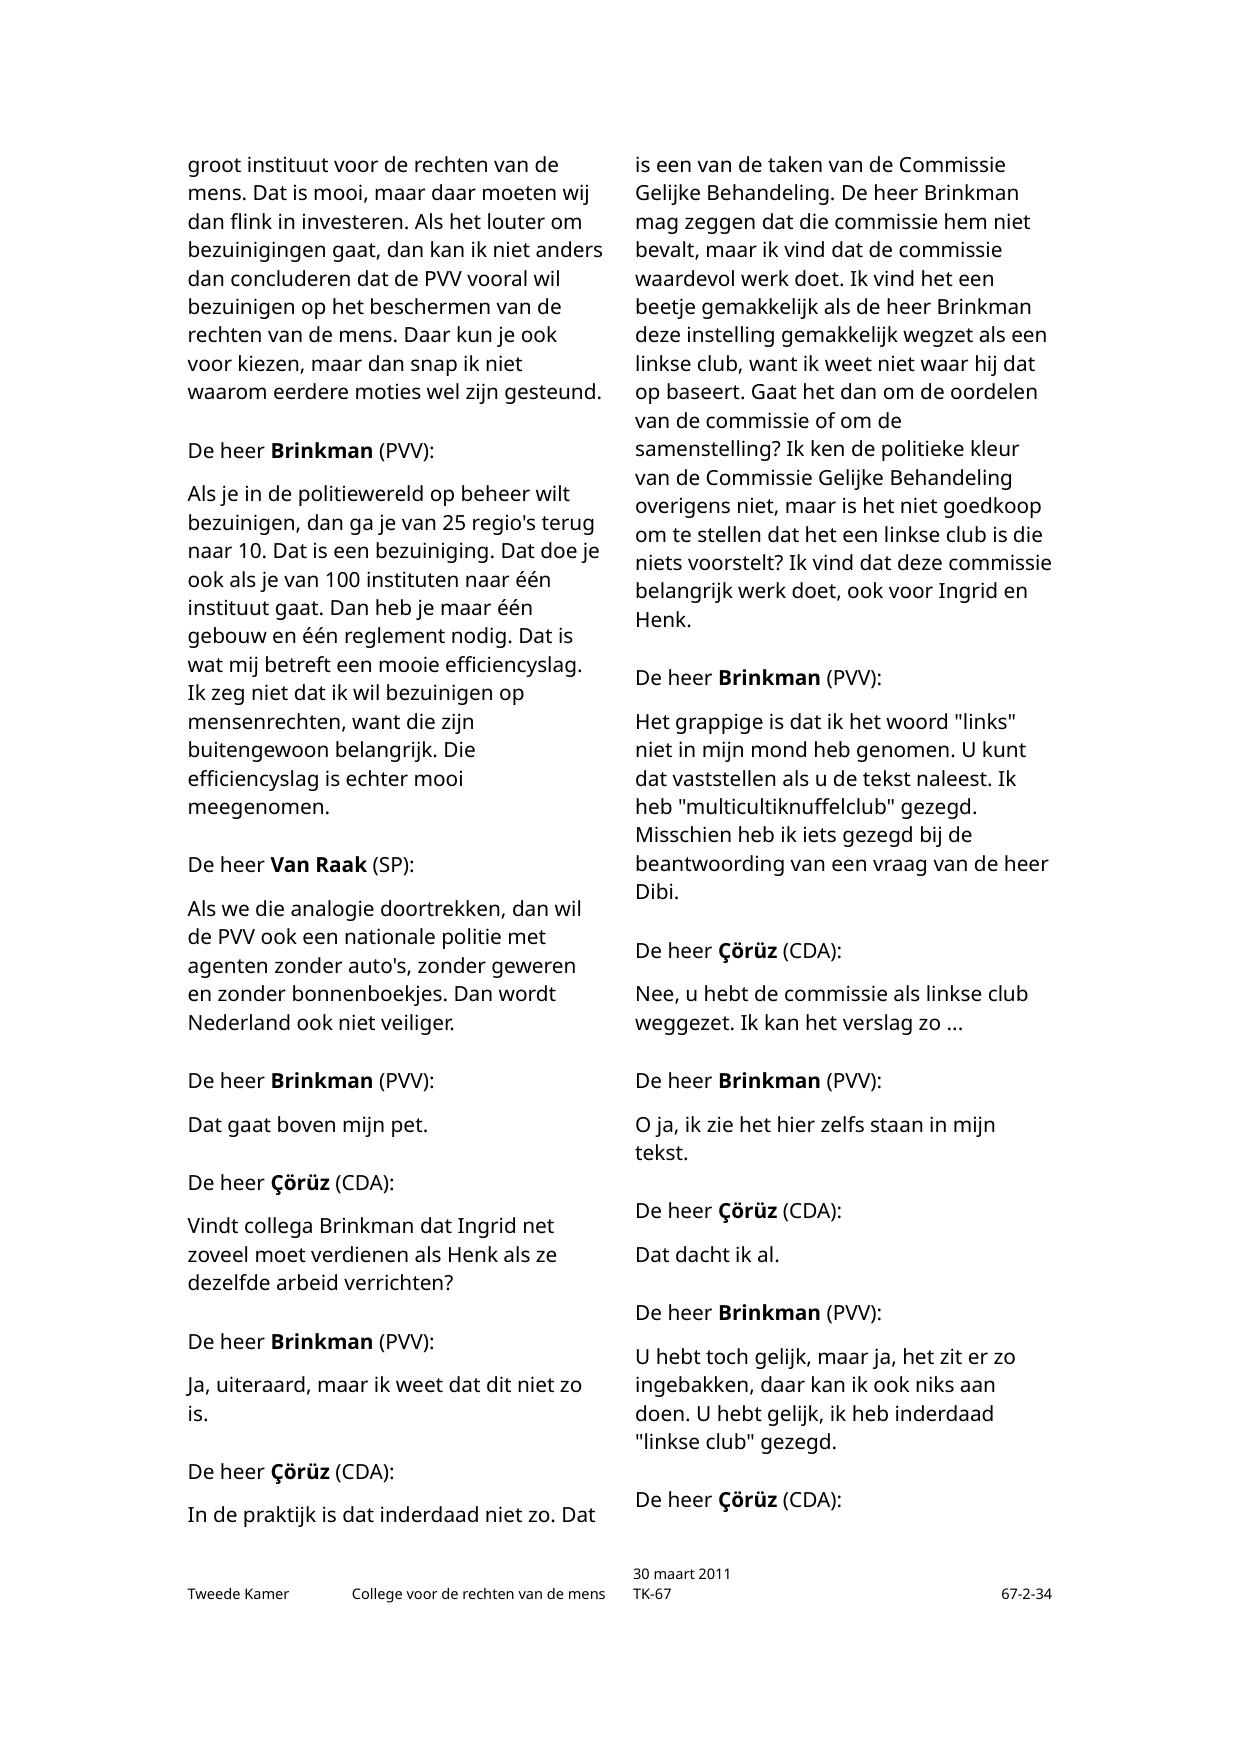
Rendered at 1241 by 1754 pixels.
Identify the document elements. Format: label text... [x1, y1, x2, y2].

text De heer Çörüz (CDA): [187, 1457, 605, 1486]
text Dat gaat boven mijn pet. [187, 1110, 605, 1138]
text De heer Çörüz (CDA): [635, 936, 1053, 964]
text De heer Brinkman (PVV): [187, 1327, 605, 1355]
text De heer Brinkman (PVV): [635, 663, 1053, 692]
text Dat dacht ik al. [635, 1240, 1053, 1268]
text Het grappige is dat ik het woord "links" niet in mijn mond heb genomen. U kunt dat vaststellen als u de tekst naleest. Ik heb "multicultiknuffelclub" gezegd. Misschien heb ik iets gezegd bij de beantwoording van een vraag van de heer Dibi. [635, 707, 1053, 906]
text De heer Brinkman (PVV): [635, 1066, 1053, 1095]
text In de praktijk is dat inderdaad niet zo. Dat [187, 1501, 605, 1529]
text Als we die analogie doortrekken, dan wil de PVV ook een nationale politie met agenten zonder auto's, zonder geweren en zonder bonnenboekjes. Dan wordt Nederland ook niet veiliger. [187, 894, 605, 1036]
text De heer Çörüz (CDA): [187, 1168, 605, 1197]
text Vindt collega Brinkman dat Ingrid net zoveel moet verdienen als Henk als ze dezelfde arbeid verrichten? [187, 1212, 605, 1297]
text De heer Brinkman (PVV): [187, 1066, 605, 1095]
text is een van de taken van de Commissie Gelijke Behandeling. De heer Brinkman mag zeggen dat die commissie hem niet bevalt, maar ik vind dat de commissie waardevol werk doet. Ik vind het een beetje gemakkelijk als de heer Brinkman deze instelling gemakkelijk wegzet als een linkse club, want ik weet niet waar hij dat op baseert. Gaat het dan om de oordelen van de commissie of om de samenstelling? Ik ken de politieke kleur van de Commissie Gelijke Behandeling overigens niet, maar is het niet goedkoop om te stellen dat het een linkse club is die niets voorstelt? Ik vind dat deze commissie belangrijk werk doet, ook voor Ingrid en Henk. [635, 150, 1053, 633]
text U hebt toch gelijk, maar ja, het zit er zo ingebakken, daar kan ik ook niks aan doen. U hebt gelijk, ik heb inderdaad "linkse club" gezegd. [635, 1342, 1053, 1456]
text De heer Van Raak (SP): [187, 851, 605, 879]
text Als je in de politiewereld op beheer wilt bezuinigen, dan ga je van 25 regio's terug naar 10. Dat is een bezuiniging. Dat doe je ook als je van 100 instituten naar één instituut gaat. Dan heb je maar één gebouw en één reglement nodig. Dat is wat mij betreft een mooie efficiencyslag. Ik zeg niet dat ik wil bezuinigen op mensenrechten, want die zijn buitengewoon belangrijk. Die efficiencyslag is echter mooi meegenomen. [187, 479, 605, 821]
text De heer Çörüz (CDA): [635, 1486, 1053, 1514]
text O ja, ik zie het hier zelfs staan in mijn tekst. [635, 1110, 1053, 1167]
text groot instituut voor de rechten van de mens. Dat is mooi, maar daar moeten wij dan flink in investeren. Als het louter om bezuinigingen gaat, dan kan ik niet anders dan concluderen dat de PVV vooral wil bezuinigen op het beschermen van de rechten van de mens. Daar kun je ook voor kiezen, maar dan snap ik niet waarom eerdere moties wel zijn gesteund. [187, 150, 605, 406]
text Ja, uiteraard, maar ik weet dat dit niet zo is. [187, 1370, 605, 1427]
text De heer Çörüz (CDA): [635, 1197, 1053, 1225]
text De heer Brinkman (PVV): [635, 1298, 1053, 1327]
text Nee, u hebt de commissie als linkse club weggezet. Ik kan het verslag zo ... [635, 979, 1053, 1036]
text De heer Brinkman (PVV): [187, 436, 605, 464]
